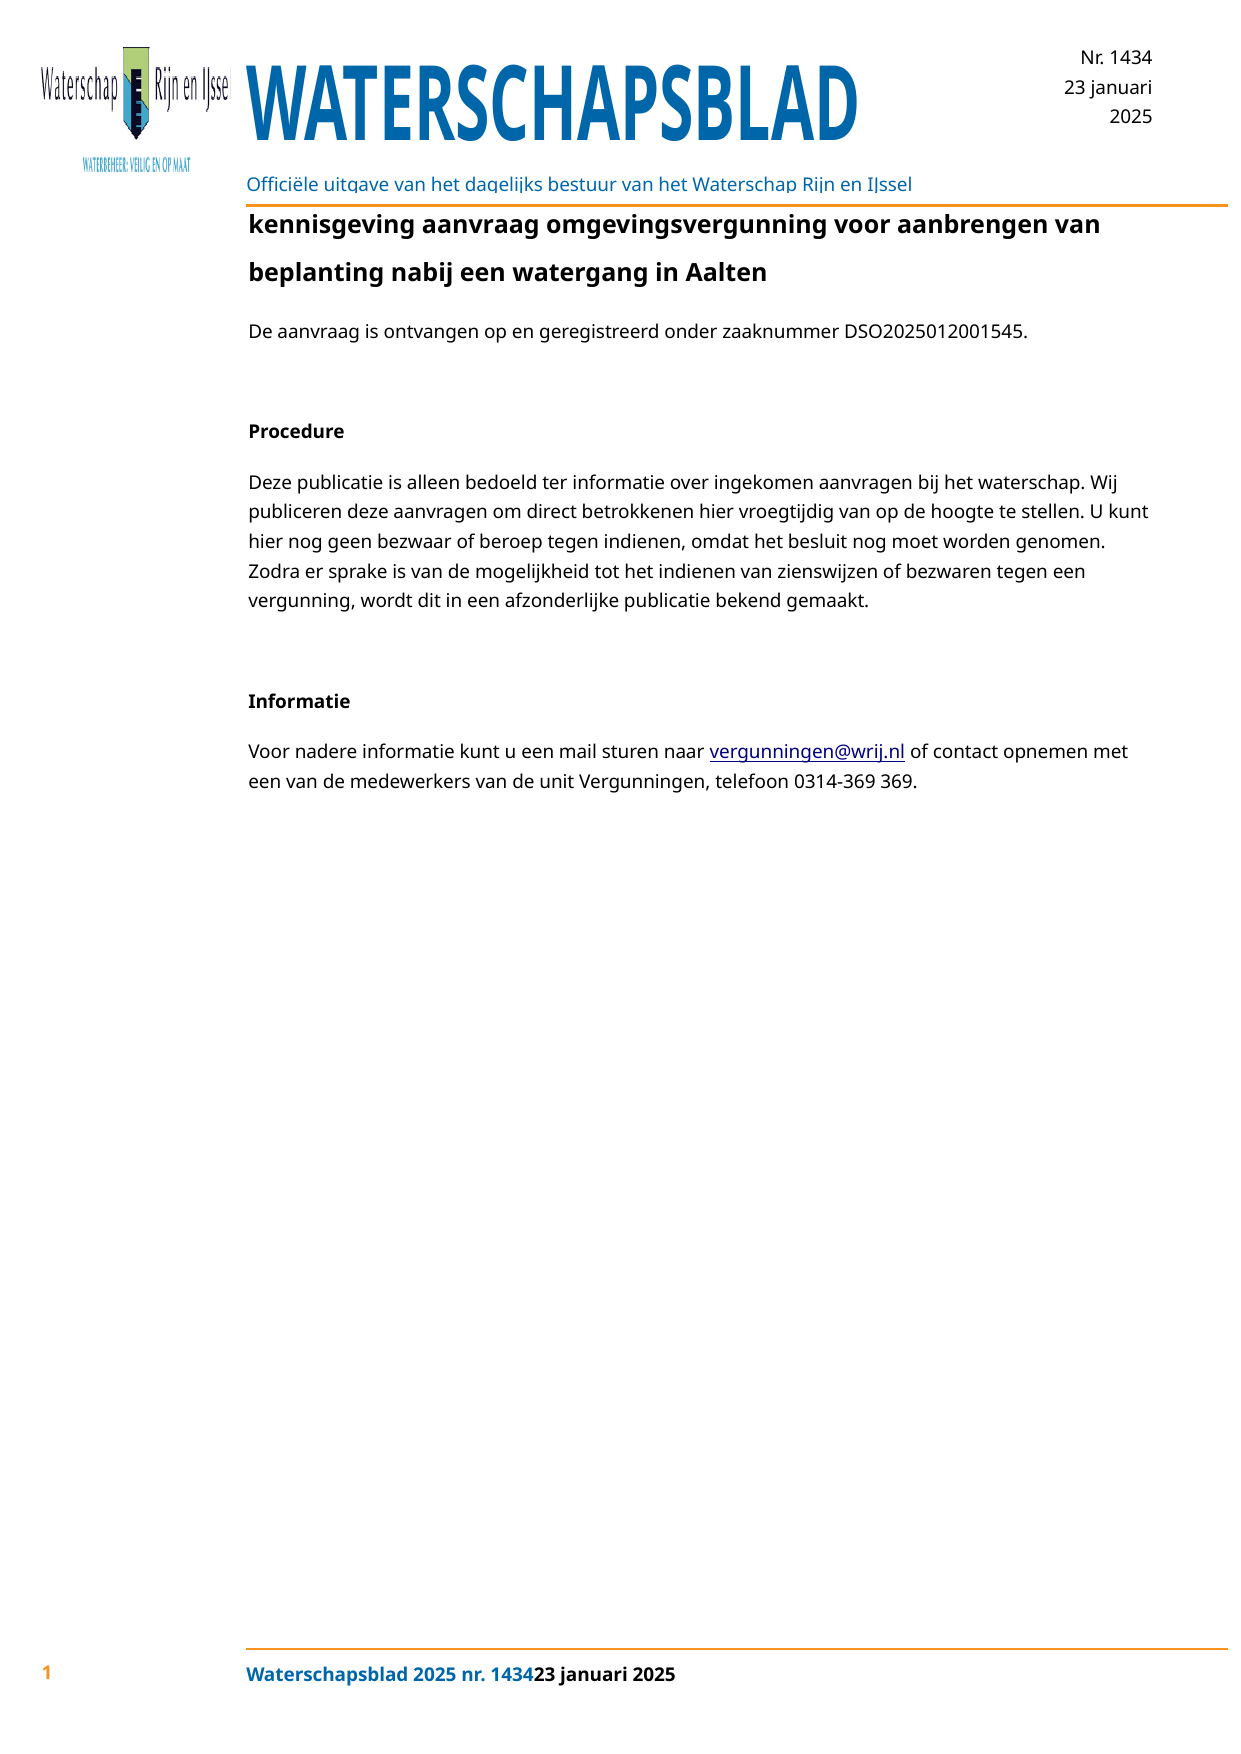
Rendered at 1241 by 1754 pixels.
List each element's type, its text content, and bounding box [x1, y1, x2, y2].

text Deze publicatie is alleen bedoeld ter informatie over ingekomen aanvragen bij het waterschap. Wij publiceren deze aanvragen om direct betrokkenen hier vroegtijdig van op de hoogte te stellen. U kunt hier nog geen bezwaar of beroep tegen indienen, omdat het besluit nog moet worden genomen. Zodra er sprake is van de mogelijkheid tot het indienen van zienswijzen of bezwaren tegen een vergunning, wordt dit in een afzonderlijke publicatie bekend gemaakt. [248, 469, 1152, 613]
text De aanvraag is ontvangen op en geregistreerd onder zaaknummer DSO2025012001545. [248, 318, 1152, 344]
text kennisgeving aanvraag omgevingsvergunning voor aanbrengen van beplanting nabij een watergang in Aalten [248, 207, 1152, 288]
text Voor nadere informatie kunt u een mail sturen naar vergunningen@wrij.nl of contact opnemen met een van de medewerkers van de unit Vergunningen, telefoon 0314-369 369. [248, 739, 1152, 794]
text Procedure [248, 419, 1152, 444]
text Informatie [248, 688, 1152, 714]
picture [41, 47, 231, 172]
